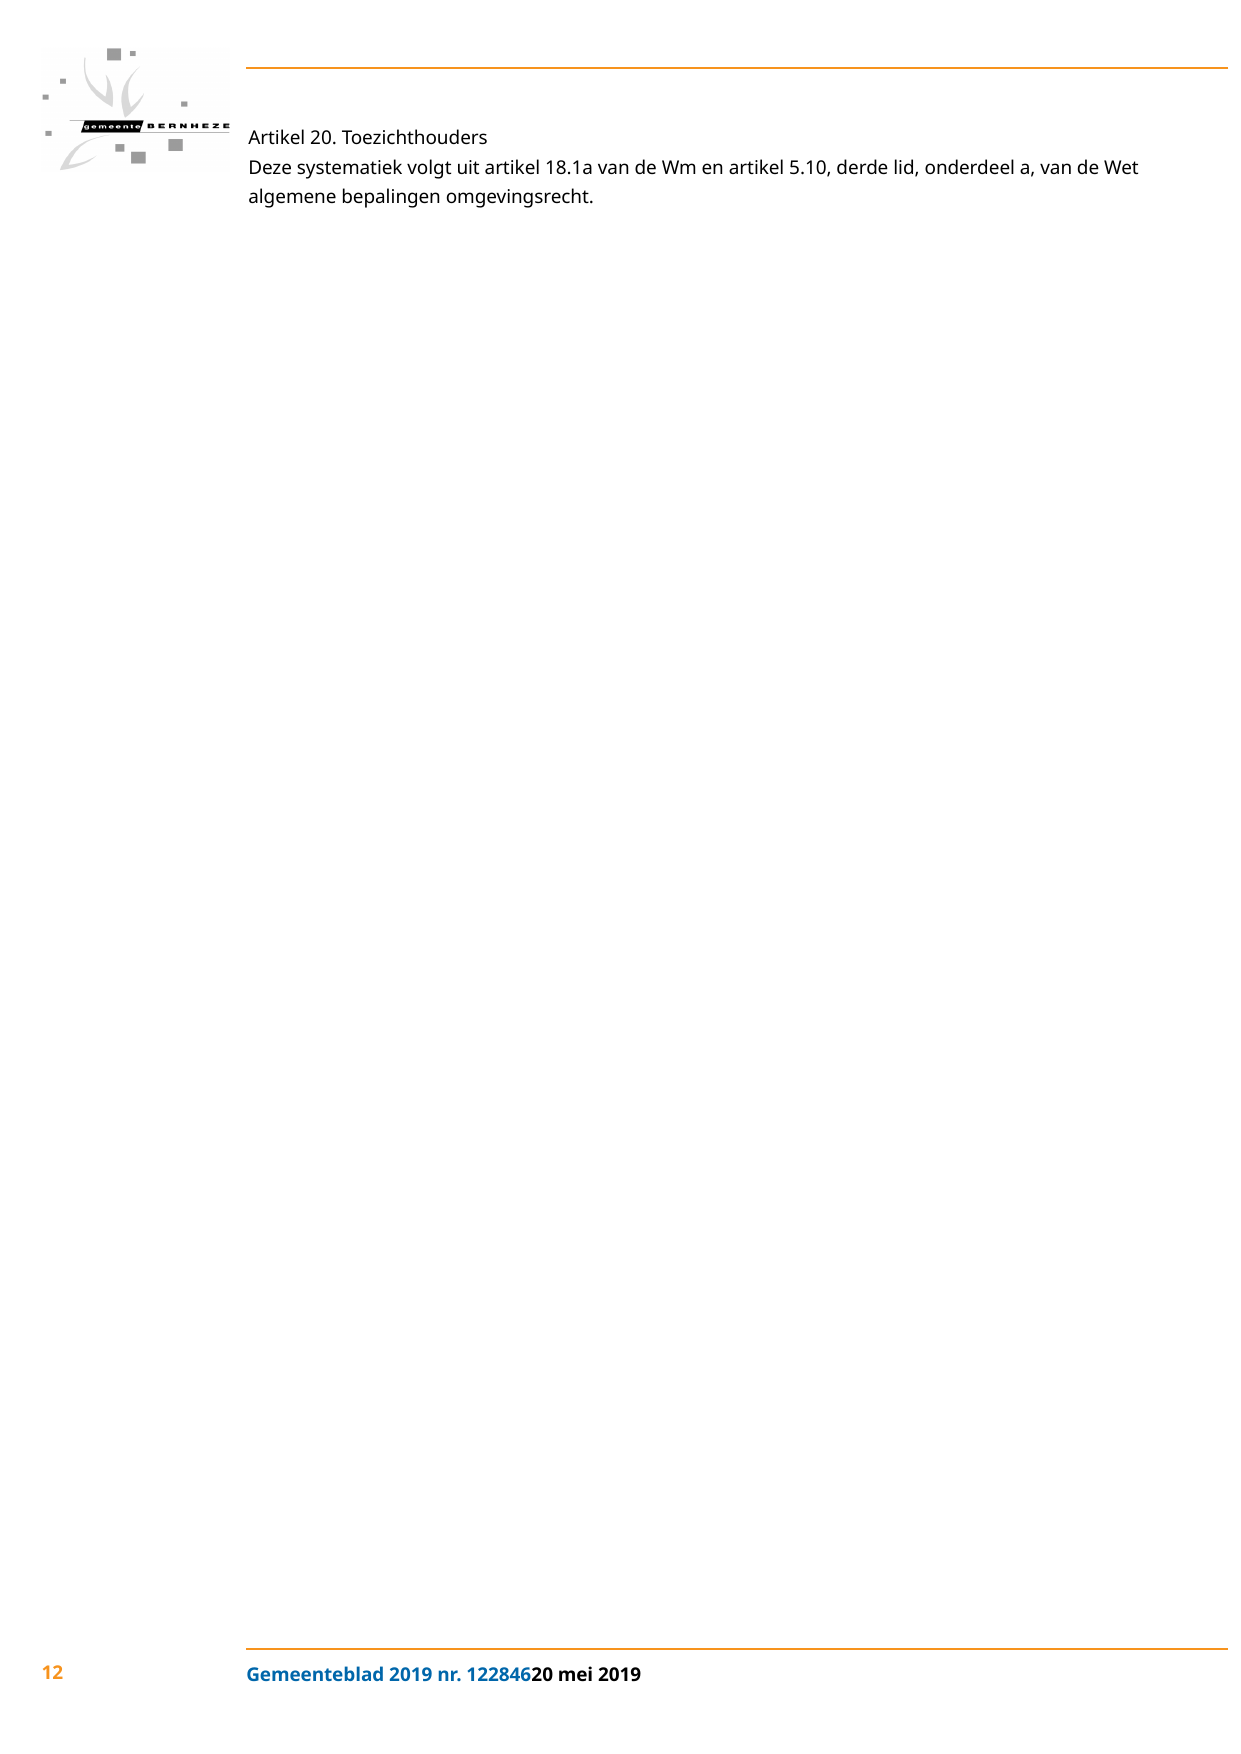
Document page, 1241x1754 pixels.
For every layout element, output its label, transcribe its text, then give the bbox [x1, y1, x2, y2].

text Artikel 20. Toezichthouders [248, 124, 1152, 150]
picture [41, 47, 231, 172]
text Deze systematiek volgt uit artikel 18.1a van de Wm en artikel 5.10, derde lid, onderdeel a, van de Wet algemene bepalingen omgevingsrecht. [248, 154, 1152, 209]
